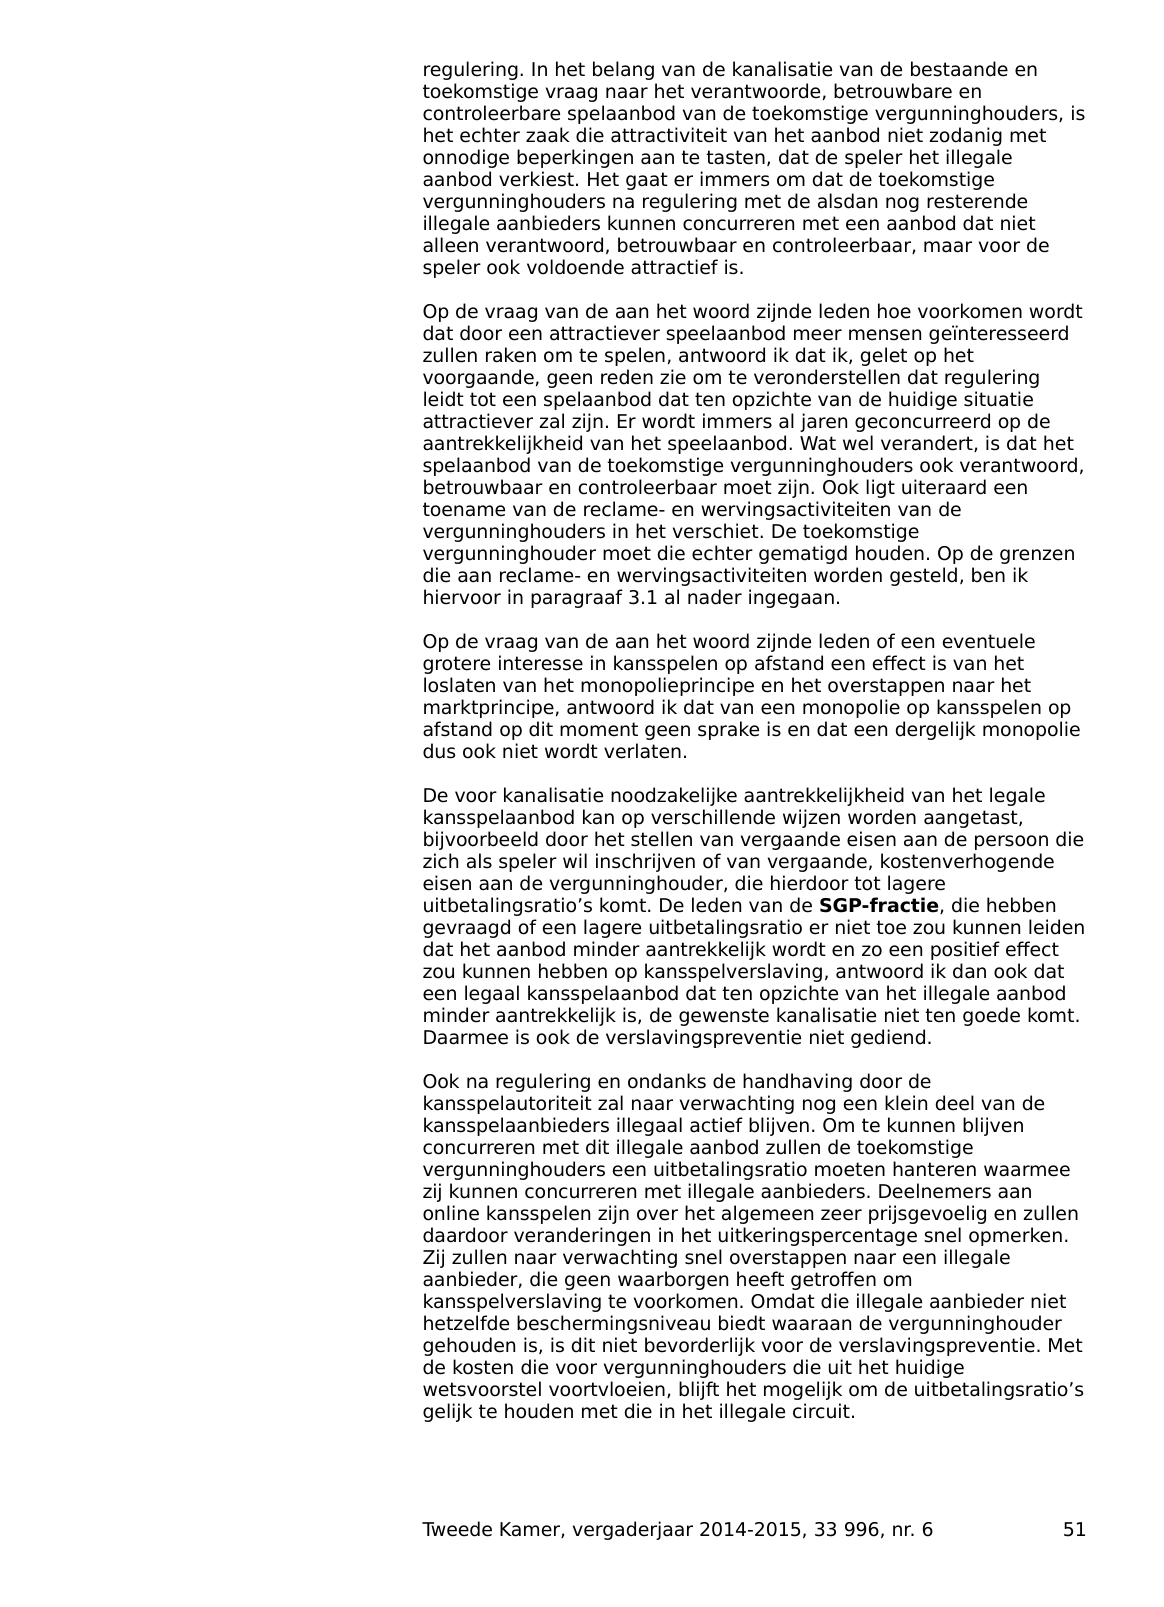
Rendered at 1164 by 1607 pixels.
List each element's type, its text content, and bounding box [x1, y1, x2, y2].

text Op de vraag van de aan het woord zijnde leden hoe voorkomen wordt dat door een attractiever speelaanbod meer mensen geïnteresseerd zullen raken om te spelen, antwoord ik dat ik, gelet op het voorgaande, geen reden zie om te veronderstellen dat regulering leidt tot een spelaanbod dat ten opzichte van de huidige situatie attractiever zal zijn. Er wordt immers al jaren geconcurreerd op de aantrekkelijkheid van het speelaanbod. Wat wel verandert, is dat het spelaanbod van de toekomstige vergunninghouders ook verantwoord, betrouwbaar en controleerbaar moet zijn. Ook ligt uiteraard een toename van de reclame- en wervingsactiviteiten van de vergunninghouders in het verschiet. De toekomstige vergunninghouder moet die echter gematigd houden. Op de grenzen die aan reclame- en wervingsactiviteiten worden gesteld, ben ik hiervoor in paragraaf 3.1 al nader ingegaan. [422, 301, 1087, 609]
text Op de vraag van de aan het woord zijnde leden of een eventuele grotere interesse in kansspelen op afstand een effect is van het loslaten van het monopolieprincipe en het overstappen naar het marktprincipe, antwoord ik dat van een monopolie op kansspelen op afstand op dit moment geen sprake is en dat een dergelijk monopolie dus ook niet wordt verlaten. [422, 631, 1087, 763]
text De voor kanalisatie noodzakelijke aantrekkelijkheid van het legale kansspelaanbod kan op verschillende wijzen worden aangetast, bijvoorbeeld door het stellen van vergaande eisen aan de persoon die zich als speler wil inschrijven of van vergaande, kostenverhogende eisen aan de vergunninghouder, die hierdoor tot lagere uitbetalingsratio’s komt. De leden van de SGP-fractie, die hebben gevraagd of een lagere uitbetalingsratio er niet toe zou kunnen leiden dat het aanbod minder aantrekkelijk wordt en zo een positief effect zou kunnen hebben op kansspelverslaving, antwoord ik dan ook dat een legaal kansspelaanbod dat ten opzichte van het illegale aanbod minder aantrekkelijk is, de gewenste kanalisatie niet ten goede komt. Daarmee is ook de verslavingspreventie niet gediend. [422, 785, 1087, 1049]
text regulering. In het belang van de kanalisatie van de bestaande en toekomstige vraag naar het verantwoorde, betrouwbare en controleerbare spelaanbod van de toekomstige vergunninghouders, is het echter zaak die attractiviteit van het aanbod niet zodanig met onnodige beperkingen aan te tasten, dat de speler het illegale aanbod verkiest. Het gaat er immers om dat de toekomstige vergunninghouders na regulering met de alsdan nog resterende illegale aanbieders kunnen concurreren met een aanbod dat niet alleen verantwoord, betrouwbaar en controleerbaar, maar voor de speler ook voldoende attractief is. [422, 59, 1087, 279]
text Ook na regulering en ondanks de handhaving door de kansspelautoriteit zal naar verwachting nog een klein deel van de kansspelaanbieders illegaal actief blijven. Om te kunnen blijven concurreren met dit illegale aanbod zullen de toekomstige vergunninghouders een uitbetalingsratio moeten hanteren waarmee zij kunnen concurreren met illegale aanbieders. Deelnemers aan online kansspelen zijn over het algemeen zeer prijsgevoelig en zullen daardoor veranderingen in het uitkeringspercentage snel opmerken. Zij zullen naar verwachting snel overstappen naar een illegale aanbieder, die geen waarborgen heeft getroffen om kansspelverslaving te voorkomen. Omdat die illegale aanbieder niet hetzelfde beschermingsniveau biedt waaraan de vergunninghouder gehouden is, is dit niet bevorderlijk voor de verslavingspreventie. Met de kosten die voor vergunninghouders die uit het huidige wetsvoorstel voortvloeien, blijft het mogelijk om de uitbetalingsratio’s gelijk te houden met die in het illegale circuit. [422, 1071, 1087, 1423]
